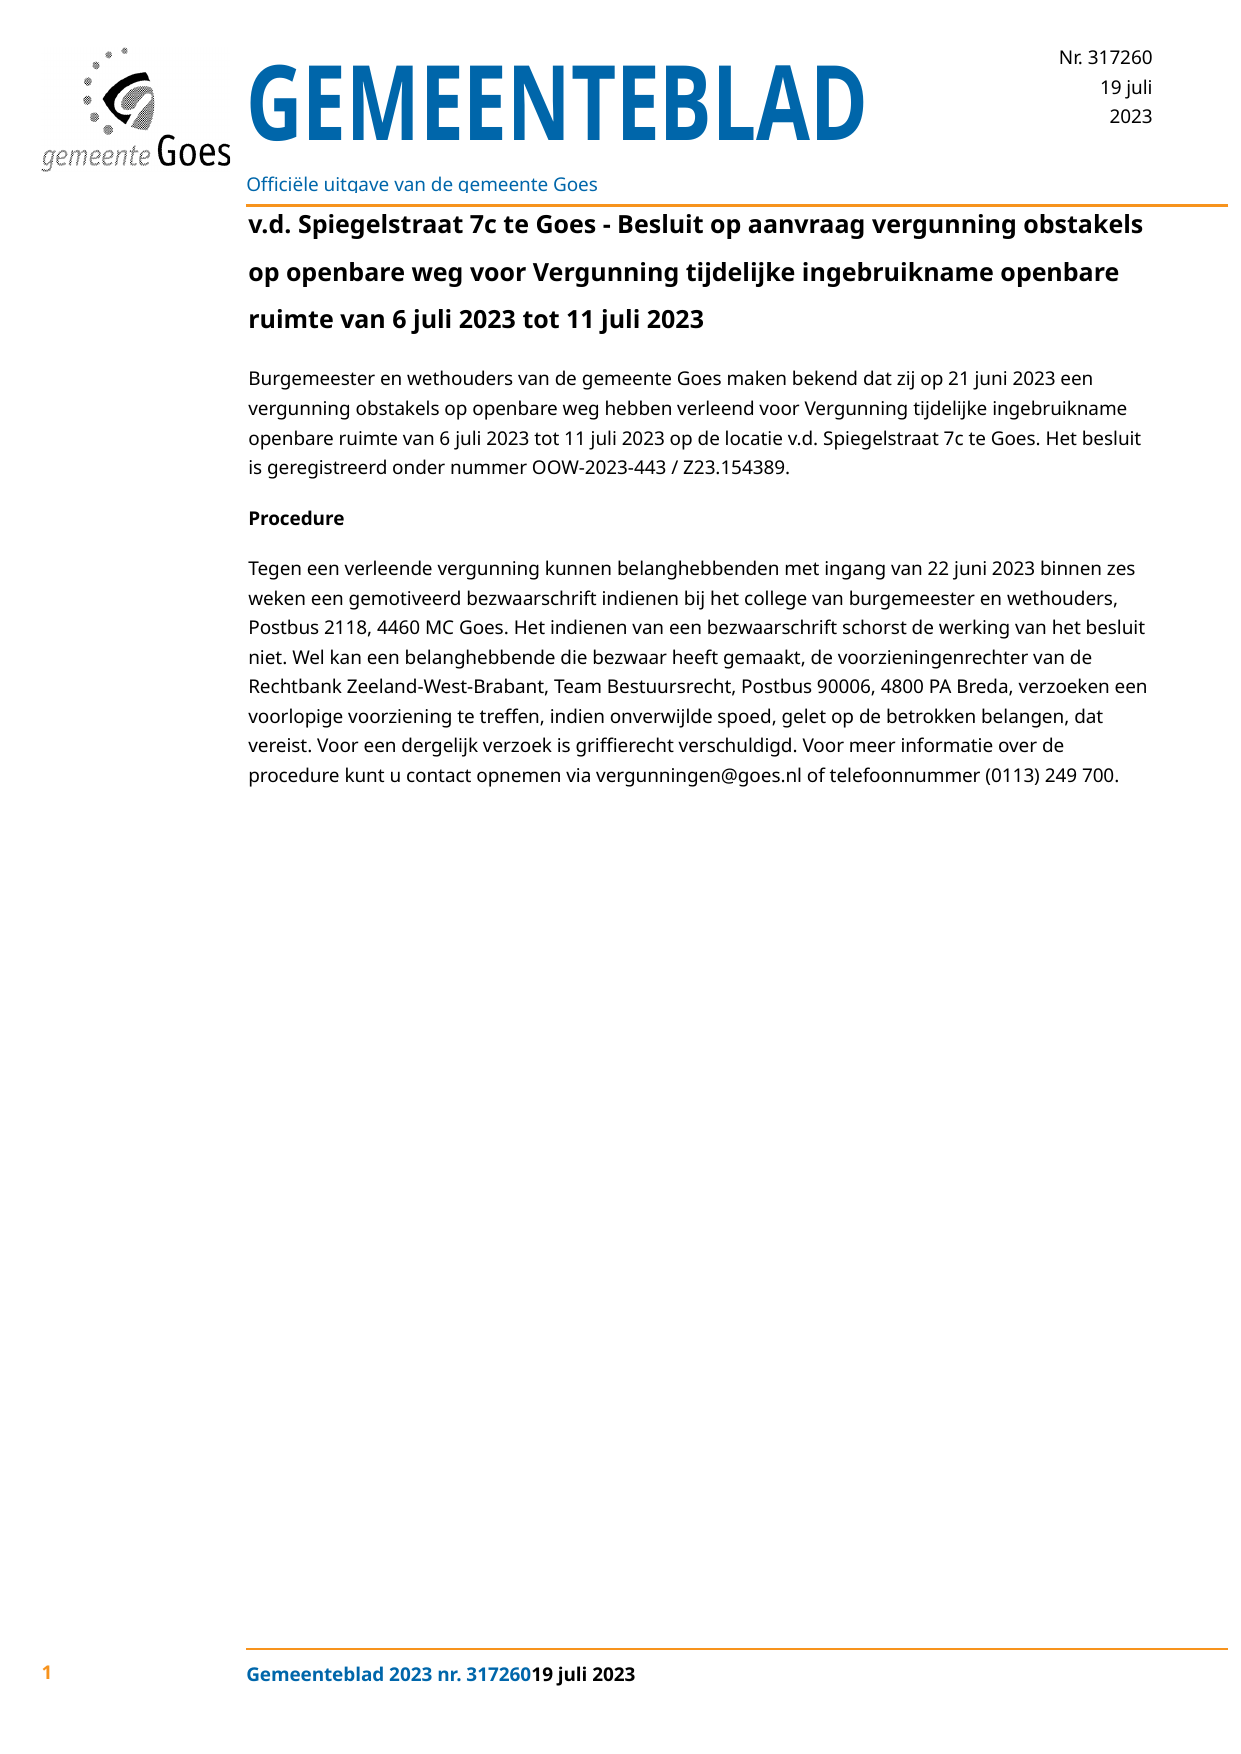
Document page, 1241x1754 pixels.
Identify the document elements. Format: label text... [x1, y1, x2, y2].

text Tegen een verleende vergunning kunnen belanghebbenden met ingang van 22 juni 2023 binnen zes weken een gemotiveerd bezwaarschrift indienen bij het college van burgemeester en wethouders, Postbus 2118, 4460 MC Goes. Het indienen van een bezwaarschrift schorst de werking van het besluit niet. Wel kan een belanghebbende die bezwaar heeft gemaakt, de voorzieningenrechter van de Rechtbank Zeeland-West-Brabant, Team Bestuursrecht, Postbus 90006, 4800 PA Breda, verzoeken een voorlopige voorziening te treffen, indien onverwijlde spoed, gelet op de betrokken belangen, dat vereist. Voor een dergelijk verzoek is griffierecht verschuldigd. Voor meer informatie over de procedure kunt u contact opnemen via vergunningen@goes.nl of telefoonnummer (0113) 249 700. [248, 555, 1152, 788]
text Burgemeester en wethouders van de gemeente Goes maken bekend dat zij op 21 juni 2023 een vergunning obstakels op openbare weg hebben verleend voor Vergunning tijdelijke ingebruikname openbare ruimte van 6 juli 2023 tot 11 juli 2023 op de locatie v.d. Spiegelstraat 7c te Goes. Het besluit is geregistreerd onder nummer OOW-2023-443 / Z23.154389. [248, 366, 1152, 480]
text v.d. Spiegelstraat 7c te Goes - Besluit op aanvraag vergunning obstakels op openbare weg voor Vergunning tijdelijke ingebruikname openbare ruimte van 6 juli 2023 tot 11 juli 2023 [248, 207, 1152, 336]
text Procedure [248, 505, 1152, 530]
picture [41, 47, 231, 172]
